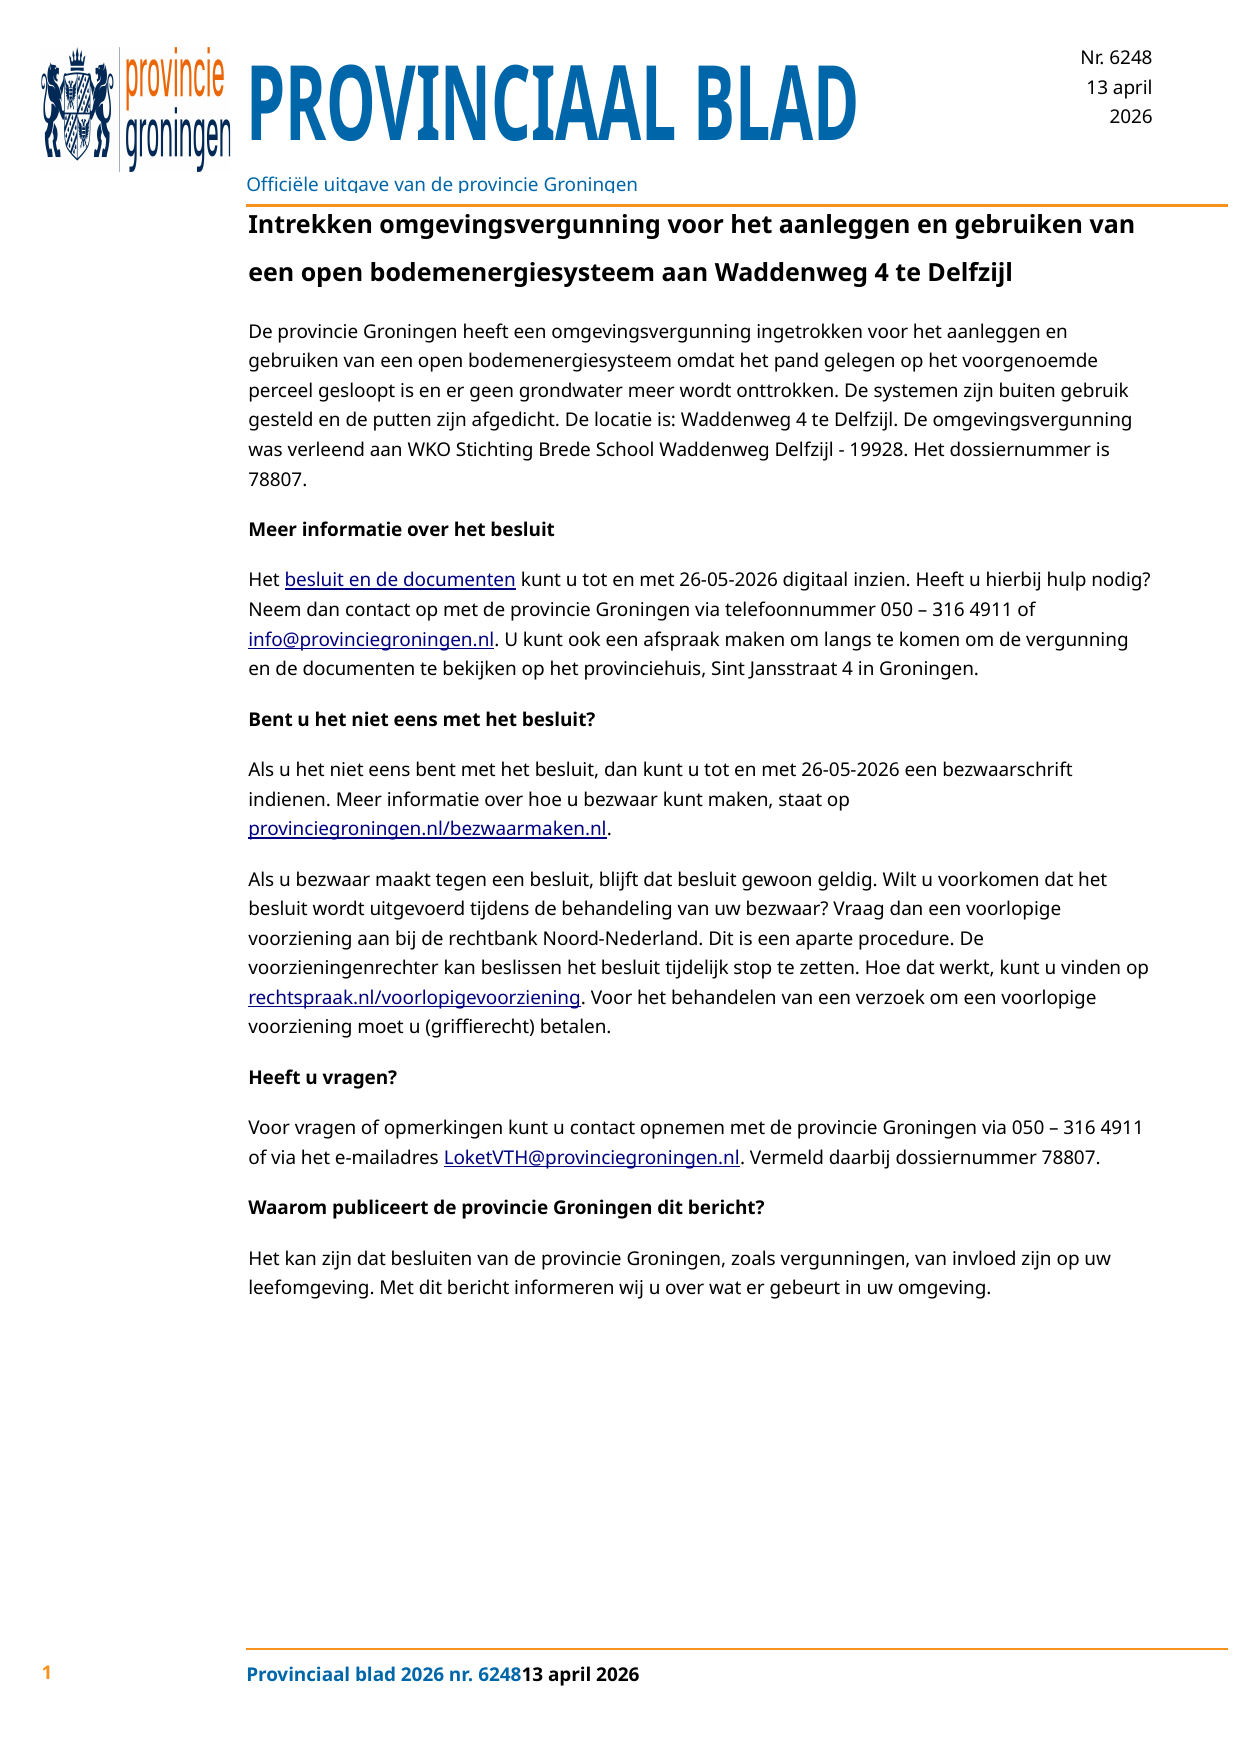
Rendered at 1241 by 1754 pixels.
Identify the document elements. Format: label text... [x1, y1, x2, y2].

picture [41, 47, 231, 172]
text Als u het niet eens bent met het besluit, dan kunt u tot en met 26-05-2026 een bezwaarschrift indienen. Meer informatie over hoe u bezwaar kunt maken, staat op provinciegroningen.nl/bezwaarmaken.nl. [248, 756, 1152, 841]
text Intrekken omgevingsvergunning voor het aanleggen en gebruiken van een open bodemenergiesysteem aan Waddenweg 4 te Delfzijl [248, 207, 1152, 288]
text Bent u het niet eens met het besluit? [248, 706, 1152, 732]
text Heeft u vragen? [248, 1064, 1152, 1090]
text Meer informatie over het besluit [248, 516, 1152, 542]
text Als u bezwaar maakt tegen een besluit, blijft dat besluit gewoon geldig. Wilt u voorkomen dat het besluit wordt uitgevoerd tijdens de behandeling van uw bezwaar? Vraag dan een voorlopige voorziening aan bij de rechtbank Noord-Nederland. Dit is een aparte procedure. De voorzieningenrechter kan beslissen het besluit tijdelijk stop te zetten. Hoe dat werkt, kunt u vinden op rechtspraak.nl/voorlopigevoorziening. Voor het behandelen van een verzoek om een voorlopige voorziening moet u (griffierecht) betalen. [248, 866, 1152, 1039]
text Het besluit en de documenten kunt u tot en met 26-05-2026 digitaal inzien. Heeft u hierbij hulp nodig? Neem dan contact op met de provincie Groningen via telefoonnummer 050 – 316 4911 of info@provinciegroningen.nl. U kunt ook een afspraak maken om langs te komen om de vergunning en de documenten te bekijken op het provinciehuis, Sint Jansstraat 4 in Groningen. [248, 567, 1152, 681]
text Voor vragen of opmerkingen kunt u contact opnemen met de provincie Groningen via 050 – 316 4911 of via het e-mailadres LoketVTH@provinciegroningen.nl. Vermeld daarbij dossiernummer 78807. [248, 1114, 1152, 1170]
text De provincie Groningen heeft een omgevingsvergunning ingetrokken voor het aanleggen en gebruiken van een open bodemenergiesysteem omdat het pand gelegen op het voorgenoemde perceel gesloopt is en er geen grondwater meer wordt onttrokken. De systemen zijn buiten gebruik gesteld en de putten zijn afgedicht. De locatie is: Waddenweg 4 te Delfzijl. De omgevingsvergunning was verleend aan WKO Stichting Brede School Waddenweg Delfzijl - 19928. Het dossiernummer is 78807. [248, 318, 1152, 492]
text Waarom publiceert de provincie Groningen dit bericht? [248, 1194, 1152, 1220]
text Het kan zijn dat besluiten van de provincie Groningen, zoals vergunningen, van invloed zijn op uw leefomgeving. Met dit bericht informeren wij u over wat er gebeurt in uw omgeving. [248, 1245, 1152, 1300]
